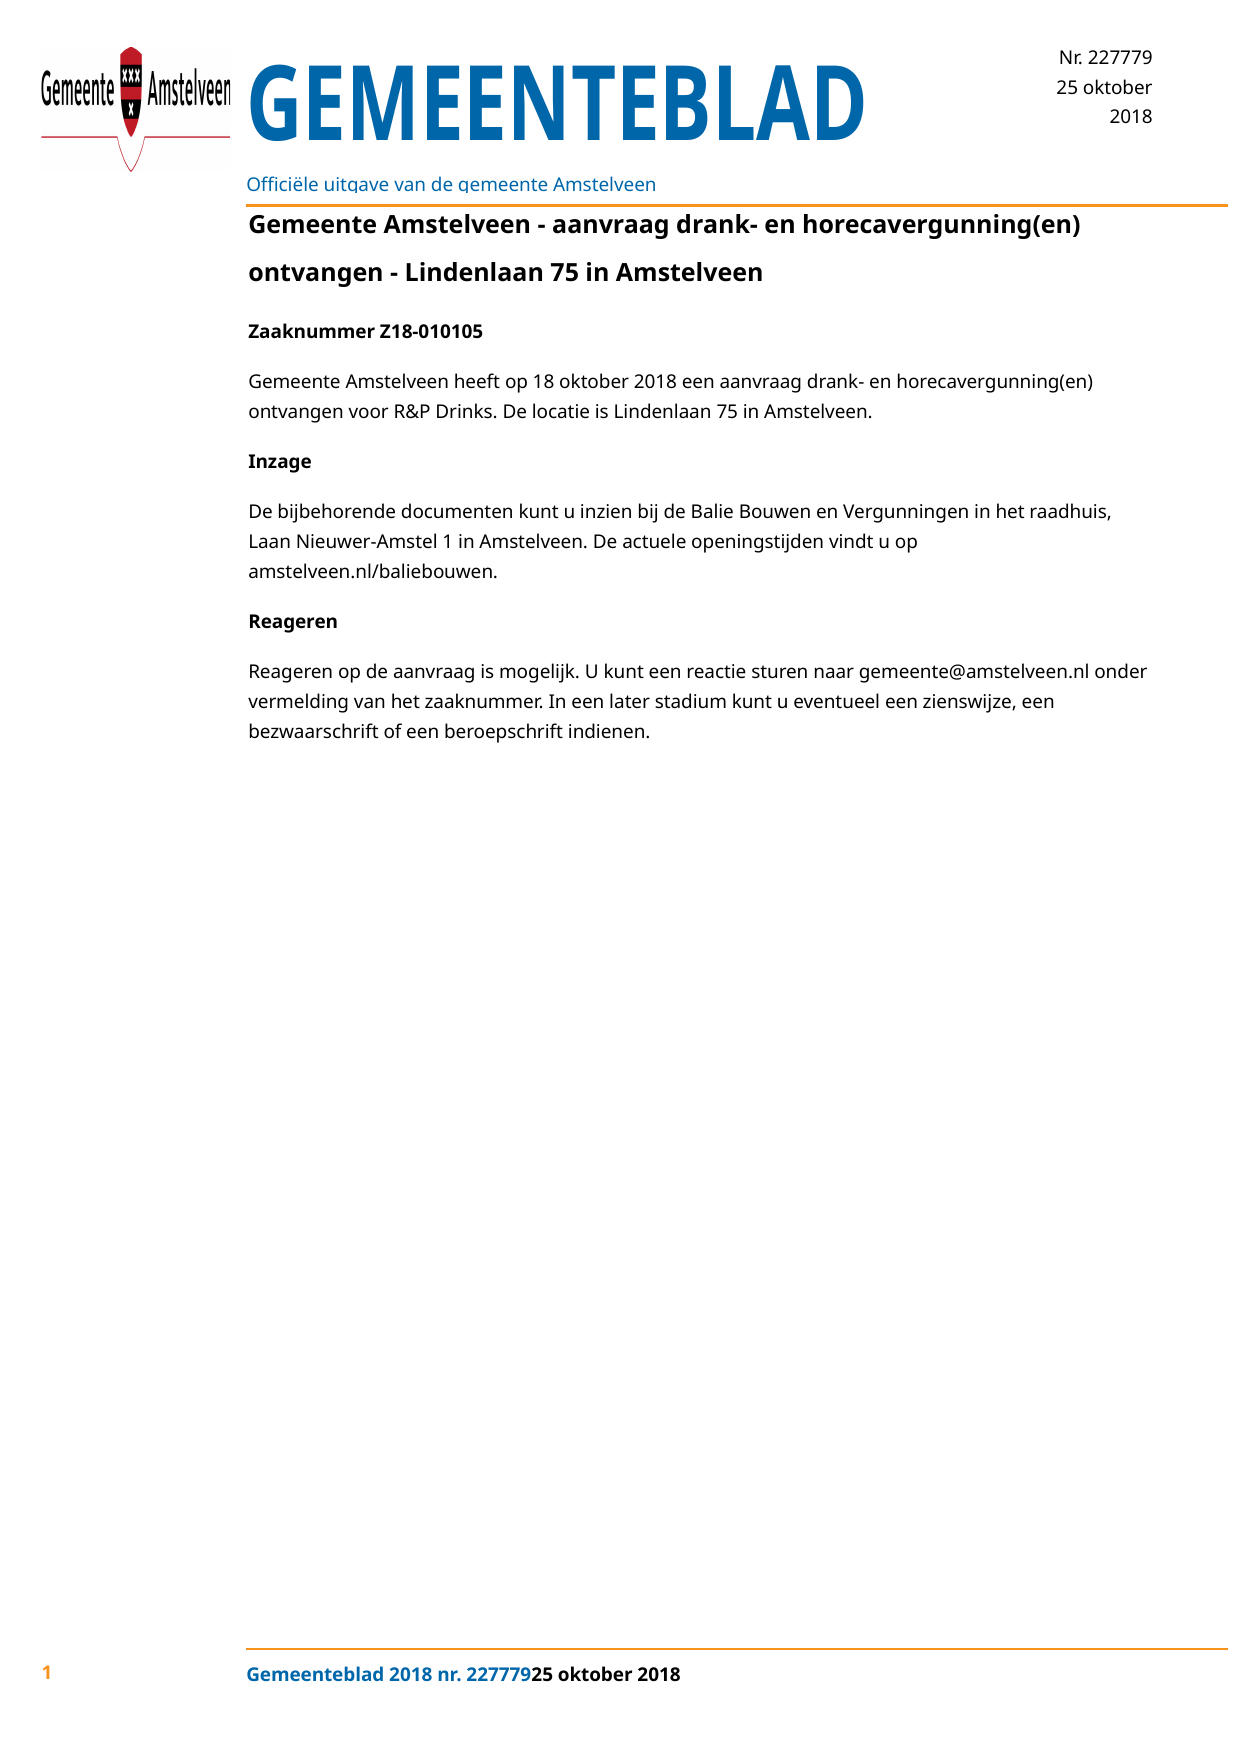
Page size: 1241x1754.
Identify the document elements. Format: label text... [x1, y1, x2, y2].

text De bijbehorende documenten kunt u inzien bij de Balie Bouwen en Vergunningen in het raadhuis, Laan Nieuwer-Amstel 1 in Amstelveen. De actuele openingstijden vindt u op amstelveen.nl/baliebouwen. [248, 499, 1152, 584]
text Gemeente Amstelveen heeft op 18 oktober 2018 een aanvraag drank- en horecavergunning(en) ontvangen voor R&P Drinks. De locatie is Lindenlaan 75 in Amstelveen. [248, 368, 1152, 424]
text Inzage [248, 448, 1152, 474]
picture [41, 47, 231, 172]
text Reageren op de aanvraag is mogelijk. U kunt een reactie sturen naar gemeente@amstelveen.nl onder vermelding van het zaaknummer. In een later stadium kunt u eventueel een zienswijze, een bezwaarschrift of een beroepschrift indienen. [248, 659, 1152, 744]
text Zaaknummer Z18-010105 [248, 318, 1152, 344]
text Reageren [248, 608, 1152, 634]
text Gemeente Amstelveen - aanvraag drank- en horecavergunning(en) ontvangen - Lindenlaan 75 in Amstelveen [248, 207, 1152, 288]
